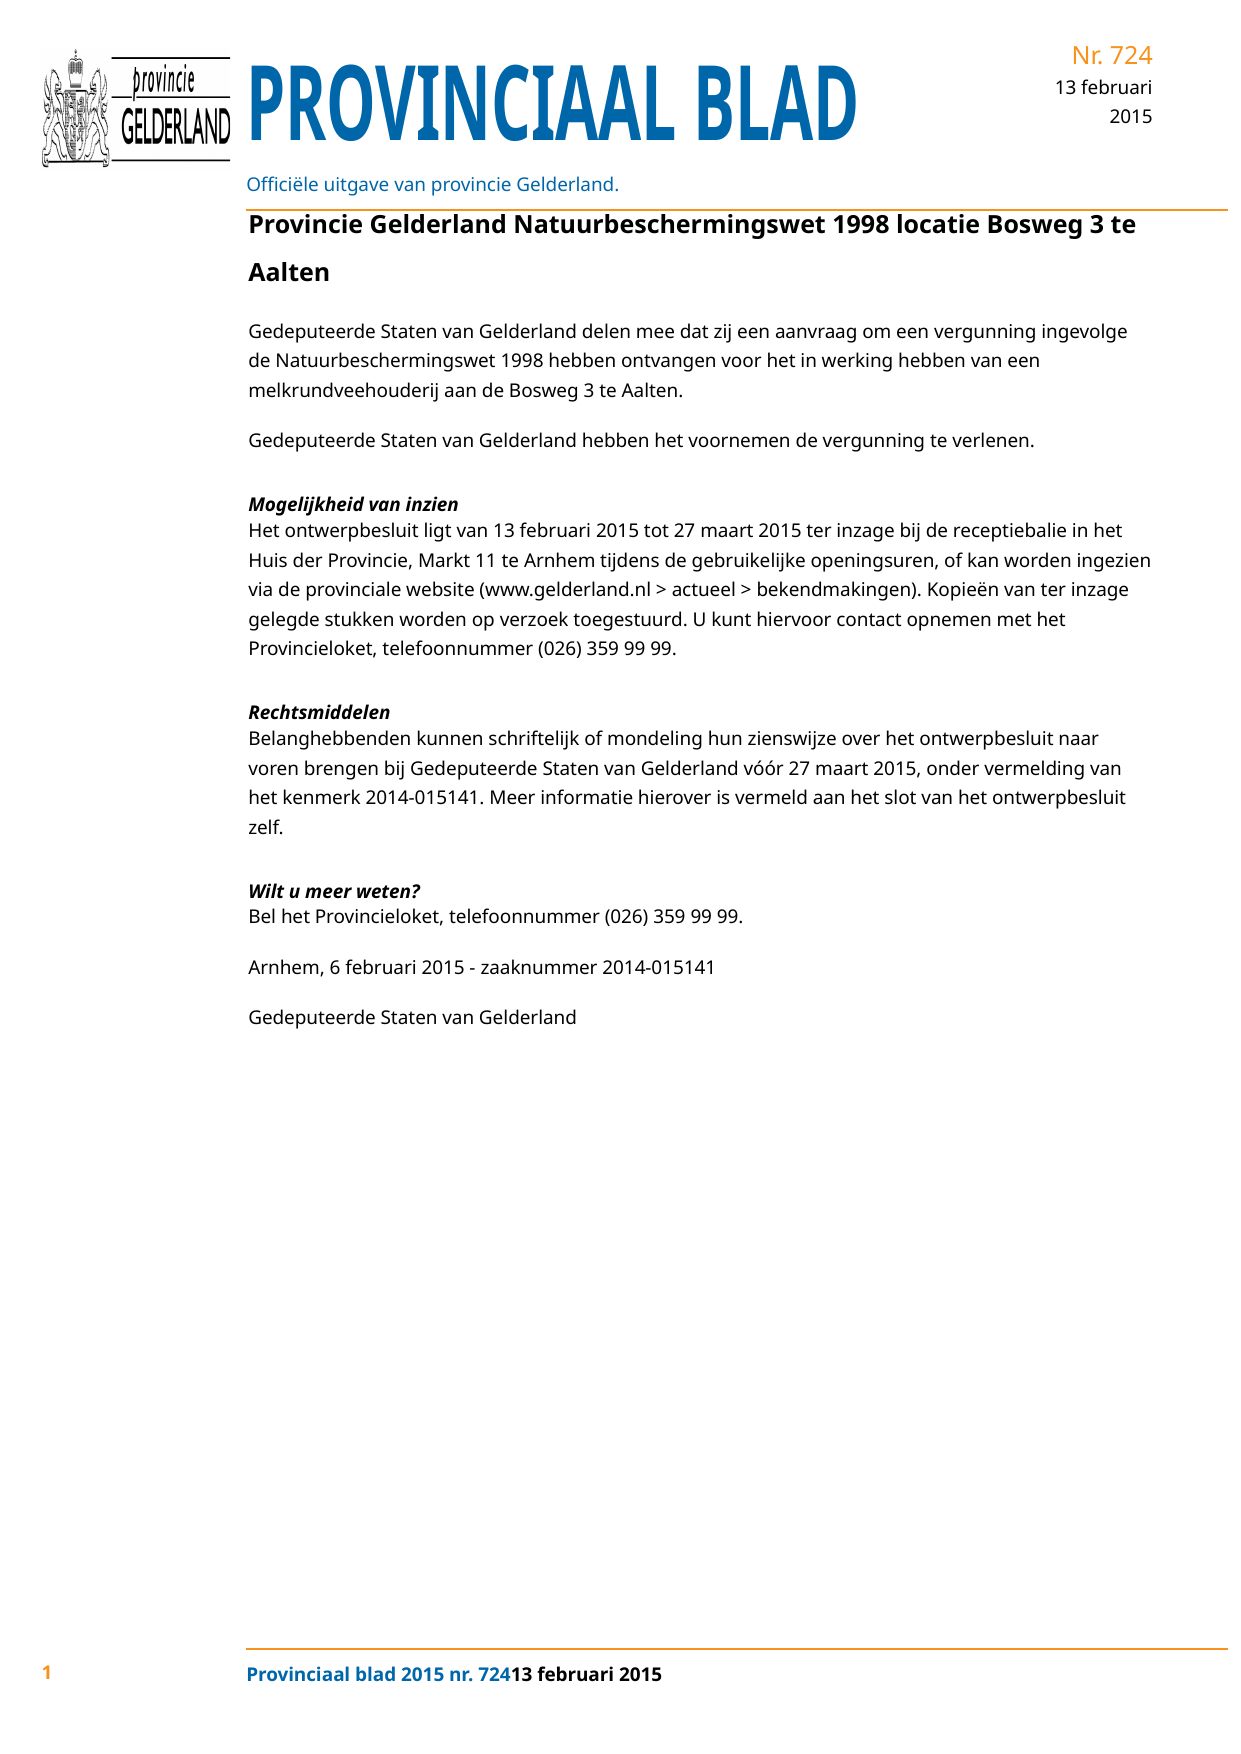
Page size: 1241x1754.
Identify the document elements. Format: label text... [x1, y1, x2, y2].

text Provincie Gelderland Natuurbeschermingswet 1998 locatie Bosweg 3 te Aalten [248, 211, 1152, 288]
text Mogelijkheid van inzien [248, 491, 1152, 517]
text Gedeputeerde Staten van Gelderland delen mee dat zij een aanvraag om een vergunning ingevolge de Natuurbeschermingswet 1998 hebben ontvangen voor het in werking hebben van een melkrundveehouderij aan de Bosweg 3 te Aalten. [248, 318, 1152, 403]
text Het ontwerpbesluit ligt van 13 februari 2015 tot 27 maart 2015 ter inzage bij de receptiebalie in het Huis der Provincie, Markt 11 te Arnhem tijdens de gebruikelijke openingsuren, of kan worden ingezien via de provinciale website (www.gelderland.nl > actueel > bekendmakingen). Kopieën van ter inzage gelegde stukken worden op verzoek toegestuurd. U kunt hiervoor contact opnemen met het Provincieloket, telefoonnummer (026) 359 99 99. [248, 517, 1152, 661]
text Arnhem, 6 februari 2015 - zaaknummer 2014-015141 [248, 954, 1152, 980]
text Belanghebbenden kunnen schriftelijk of mondeling hun zienswijze over het ontwerpbesluit naar voren brengen bij Gedeputeerde Staten van Gelderland vóór 27 maart 2015, onder vermelding van het kenmerk 2014-015141. Meer informatie hierover is vermeld aan het slot van het ontwerpbesluit zelf. [248, 725, 1152, 840]
text Gedeputeerde Staten van Gelderland [248, 1004, 1152, 1030]
text Wilt u meer weten? [248, 878, 1152, 904]
text Bel het Provincieloket, telefoonnummer (026) 359 99 99. [248, 904, 1152, 929]
text Rechtsmiddelen [248, 699, 1152, 725]
picture [41, 47, 231, 172]
text Gedeputeerde Staten van Gelderland hebben het voornemen de vergunning te verlenen. [248, 427, 1152, 453]
